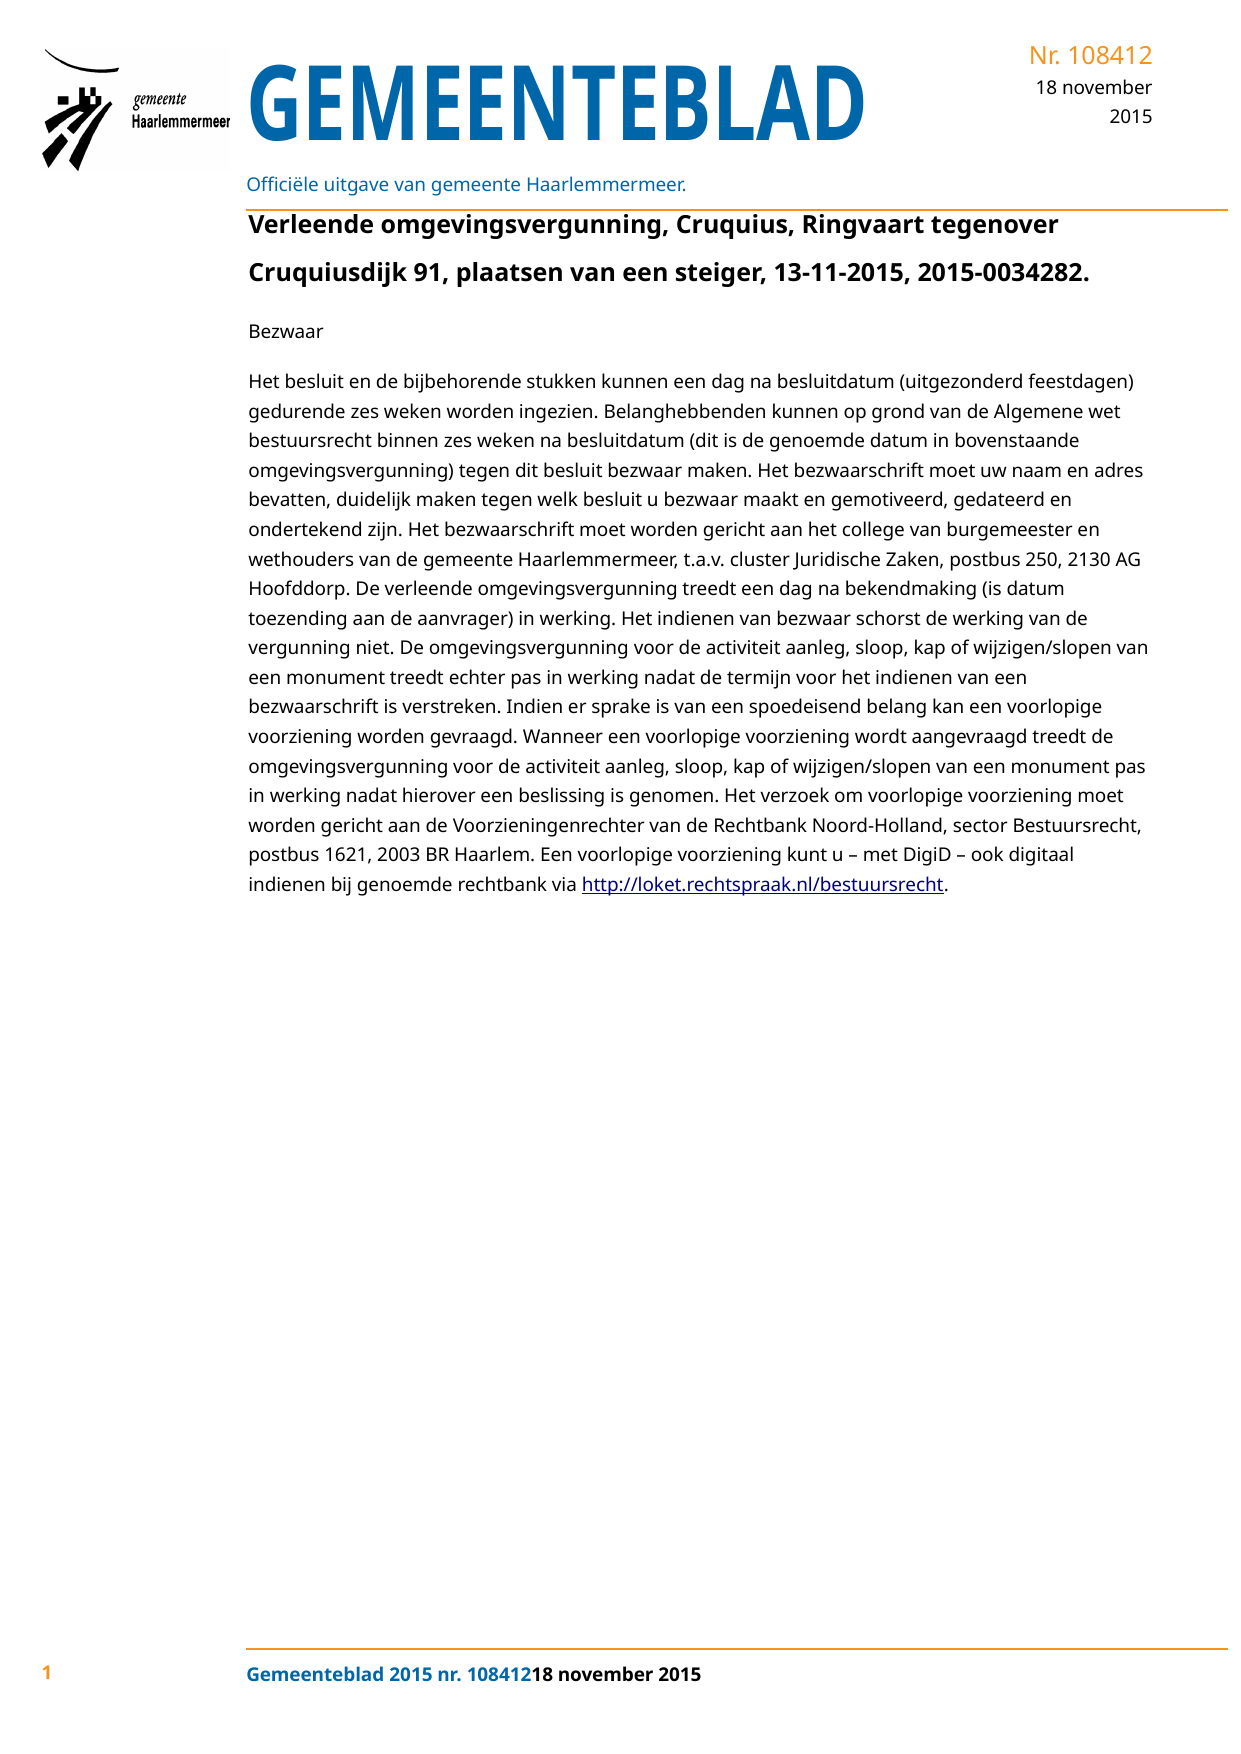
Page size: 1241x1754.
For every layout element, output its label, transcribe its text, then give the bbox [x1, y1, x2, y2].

picture [41, 47, 231, 172]
text Verleende omgevingsvergunning, Cruquius, Ringvaart tegenover Cruquiusdijk 91, plaatsen van een steiger, 13-11-2015, 2015-0034282. [248, 211, 1152, 288]
text Bezwaar [248, 318, 1152, 344]
text Het besluit en de bijbehorende stukken kunnen een dag na besluitdatum (uitgezonderd feestdagen) gedurende zes weken worden ingezien. Belanghebbenden kunnen op grond van de Algemene wet bestuursrecht binnen zes weken na besluitdatum (dit is de genoemde datum in bovenstaande omgevingsvergunning) tegen dit besluit bezwaar maken. Het bezwaarschrift moet uw naam en adres bevatten, duidelijk maken tegen welk besluit u bezwaar maakt en gemotiveerd, gedateerd en ondertekend zijn. Het bezwaarschrift moet worden gericht aan het college van burgemeester en wethouders van de gemeente Haarlemmermeer, t.a.v. cluster Juridische Zaken, postbus 250, 2130 AG Hoofddorp. De verleende omgevingsvergunning treedt een dag na bekendmaking (is datum toezending aan de aanvrager) in werking. Het indienen van bezwaar schorst de werking van de vergunning niet. De omgevingsvergunning voor de activiteit aanleg, sloop, kap of wijzigen/slopen van een monument treedt echter pas in werking nadat de termijn voor het indienen van een bezwaarschrift is verstreken. Indien er sprake is van een spoedeisend belang kan een voorlopige voorziening worden gevraagd. Wanneer een voorlopige voorziening wordt aangevraagd treedt de omgevingsvergunning voor de activiteit aanleg, sloop, kap of wijzigen/slopen van een monument pas in werking nadat hierover een beslissing is genomen. Het verzoek om voorlopige voorziening moet worden gericht aan de Voorzieningenrechter van de Rechtbank Noord-Holland, sector Bestuursrecht, postbus 1621, 2003 BR Haarlem. Een voorlopige voorziening kunt u – met DigiD – ook digitaal indienen bij genoemde rechtbank via http://loket.rechtspraak.nl/bestuursrecht. [248, 368, 1152, 897]
